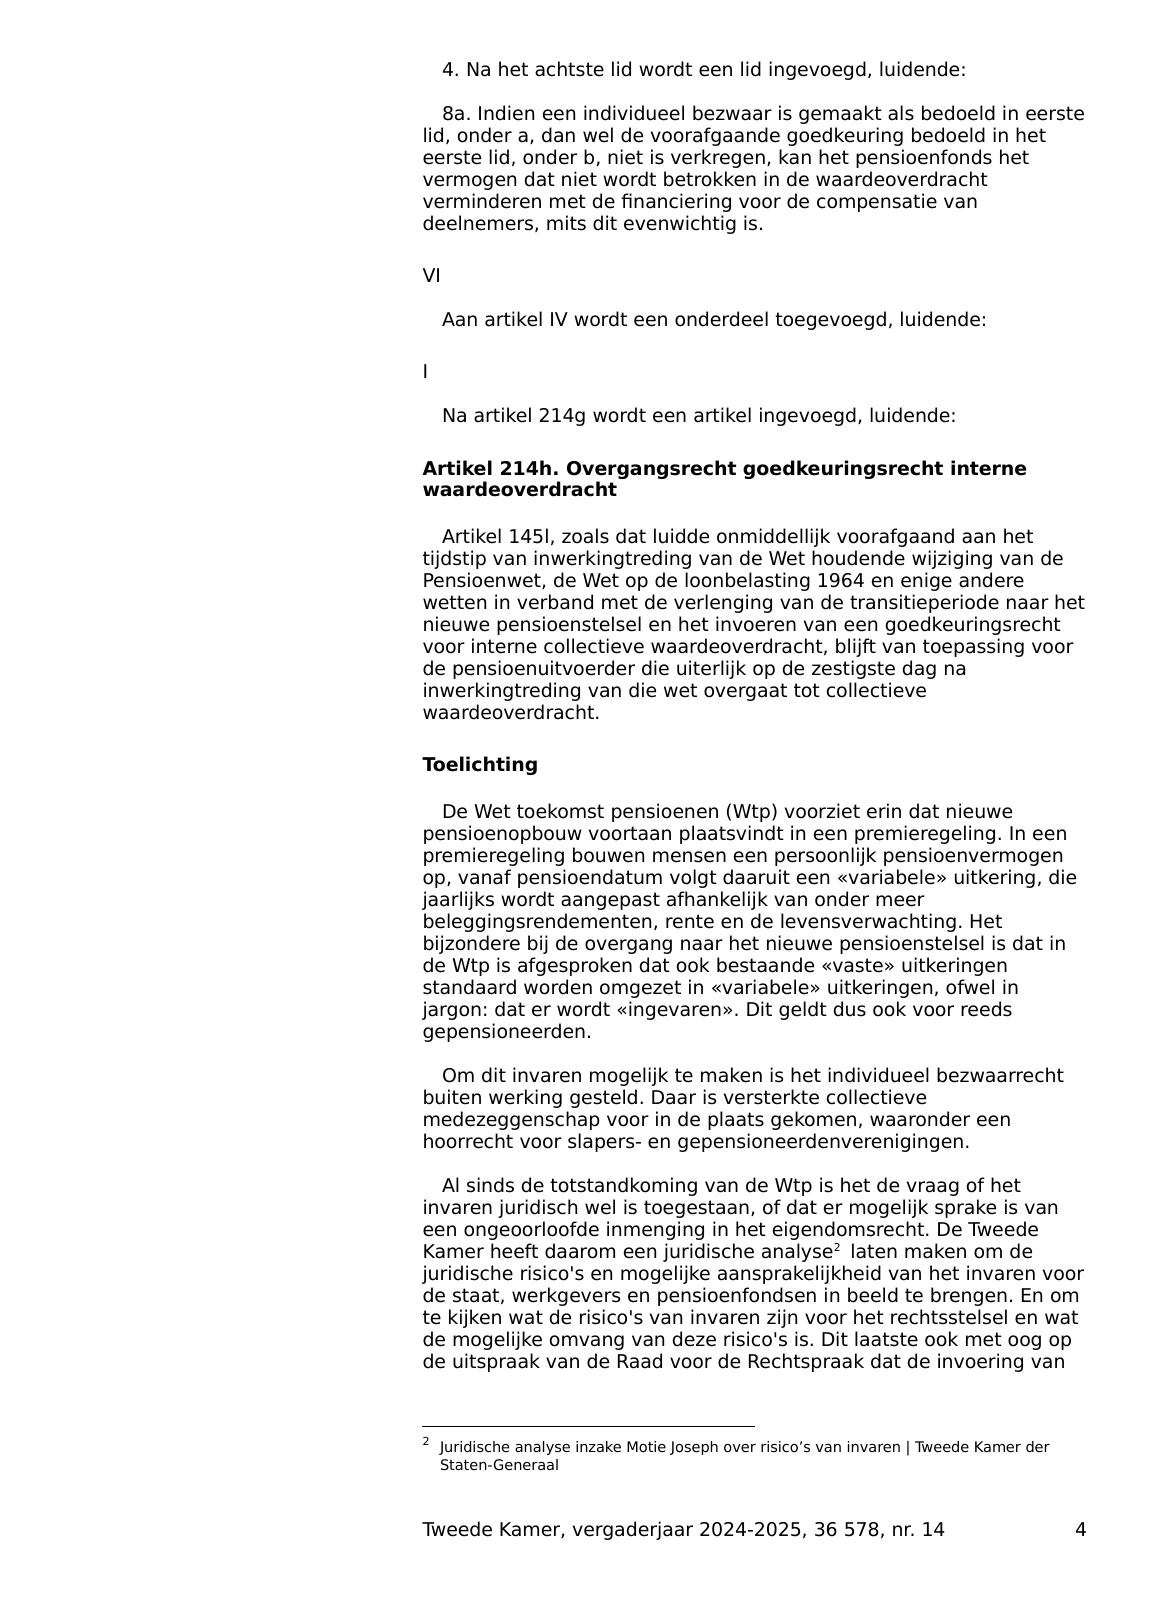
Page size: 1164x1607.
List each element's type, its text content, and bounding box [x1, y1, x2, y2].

subtitle VI [422, 265, 1087, 287]
subtitle Artikel 214h. Overgangsrecht goedkeuringsrecht interne waardeoverdracht [422, 457, 1087, 501]
text 8a. Indien een individueel bezwaar is gemaakt als bedoeld in eerste lid, onder a, dan wel de voorafgaande goedkeuring bedoeld in het eerste lid, onder b, niet is verkregen, kan het pensioenfonds het vermogen dat niet wordt betrokken in de waardeoverdracht verminderen met de financiering voor de compensatie van deelnemers, mits dit evenwichtig is. [422, 103, 1087, 235]
text 4. Na het achtste lid wordt een lid ingevoegd, luidende: [422, 59, 1087, 81]
subtitle I [422, 361, 1087, 383]
text Om dit invaren mogelijk te maken is het individueel bezwaarrecht buiten werking gesteld. Daar is versterkte collectieve medezeggenschap voor in de plaats gekomen, waaronder een hoorrecht voor slapers- en gepensioneerdenverenigingen. [422, 1065, 1087, 1153]
text Na artikel 214g wordt een artikel ingevoegd, luidende: [422, 405, 1087, 427]
text Juridische analyse inzake Motie Joseph over risico’s van invaren | Tweede Kamer der Staten-Generaal [422, 1435, 1087, 1474]
text Al sinds de totstandkoming van de Wtp is het de vraag of het invaren juridisch wel is toegestaan, of dat er mogelijk sprake is van een ongeoorloofde inmenging in het eigendomsrecht. De Tweede Kamer heeft daarom een juridische analyse laten maken om de juridische risico's en mogelijke aansprakelijkheid van het invaren voor de staat, werkgevers en pensioenfondsen in beeld te brengen. En om te kijken wat de risico's van invaren zijn voor het rechtsstelsel en wat de mogelijke omvang van deze risico's is. Dit laatste ook met oog op de uitspraak van de Raad voor de Rechtspraak dat de invoering van [422, 1175, 1087, 1373]
text De Wet toekomst pensioenen (Wtp) voorziet erin dat nieuwe pensioenopbouw voortaan plaatsvindt in een premieregeling. In een premieregeling bouwen mensen een persoonlijk pensioenvermogen op, vanaf pensioendatum volgt daaruit een «variabele» uitkering, die jaarlijks wordt aangepast afhankelijk van onder meer beleggingsrendementen, rente en de levensverwachting. Het bijzondere bij de overgang naar het nieuwe pensioenstelsel is dat in de Wtp is afgesproken dat ook bestaande «vaste» uitkeringen standaard worden omgezet in «variabele» uitkeringen, ofwel in jargon: dat er wordt «ingevaren». Dit geldt dus ook voor reeds gepensioneerden. [422, 801, 1087, 1043]
text Artikel 145l, zoals dat luidde onmiddellijk voorafgaand aan het tijdstip van inwerkingtreding van de Wet houdende wijziging van de Pensioenwet, de Wet op de loonbelasting 1964 en enige andere wetten in verband met de verlenging van de transitieperiode naar het nieuwe pensioenstelsel en het invoeren van een goedkeuringsrecht voor interne collectieve waardeoverdracht, blijft van toepassing voor de pensioenuitvoerder die uiterlijk op de zestigste dag na inwerkingtreding van die wet overgaat tot collectieve waardeoverdracht. [422, 526, 1087, 724]
text Aan artikel IV wordt een onderdeel toegevoegd, luidende: [422, 309, 1087, 331]
subtitle Toelichting [422, 754, 1087, 776]
